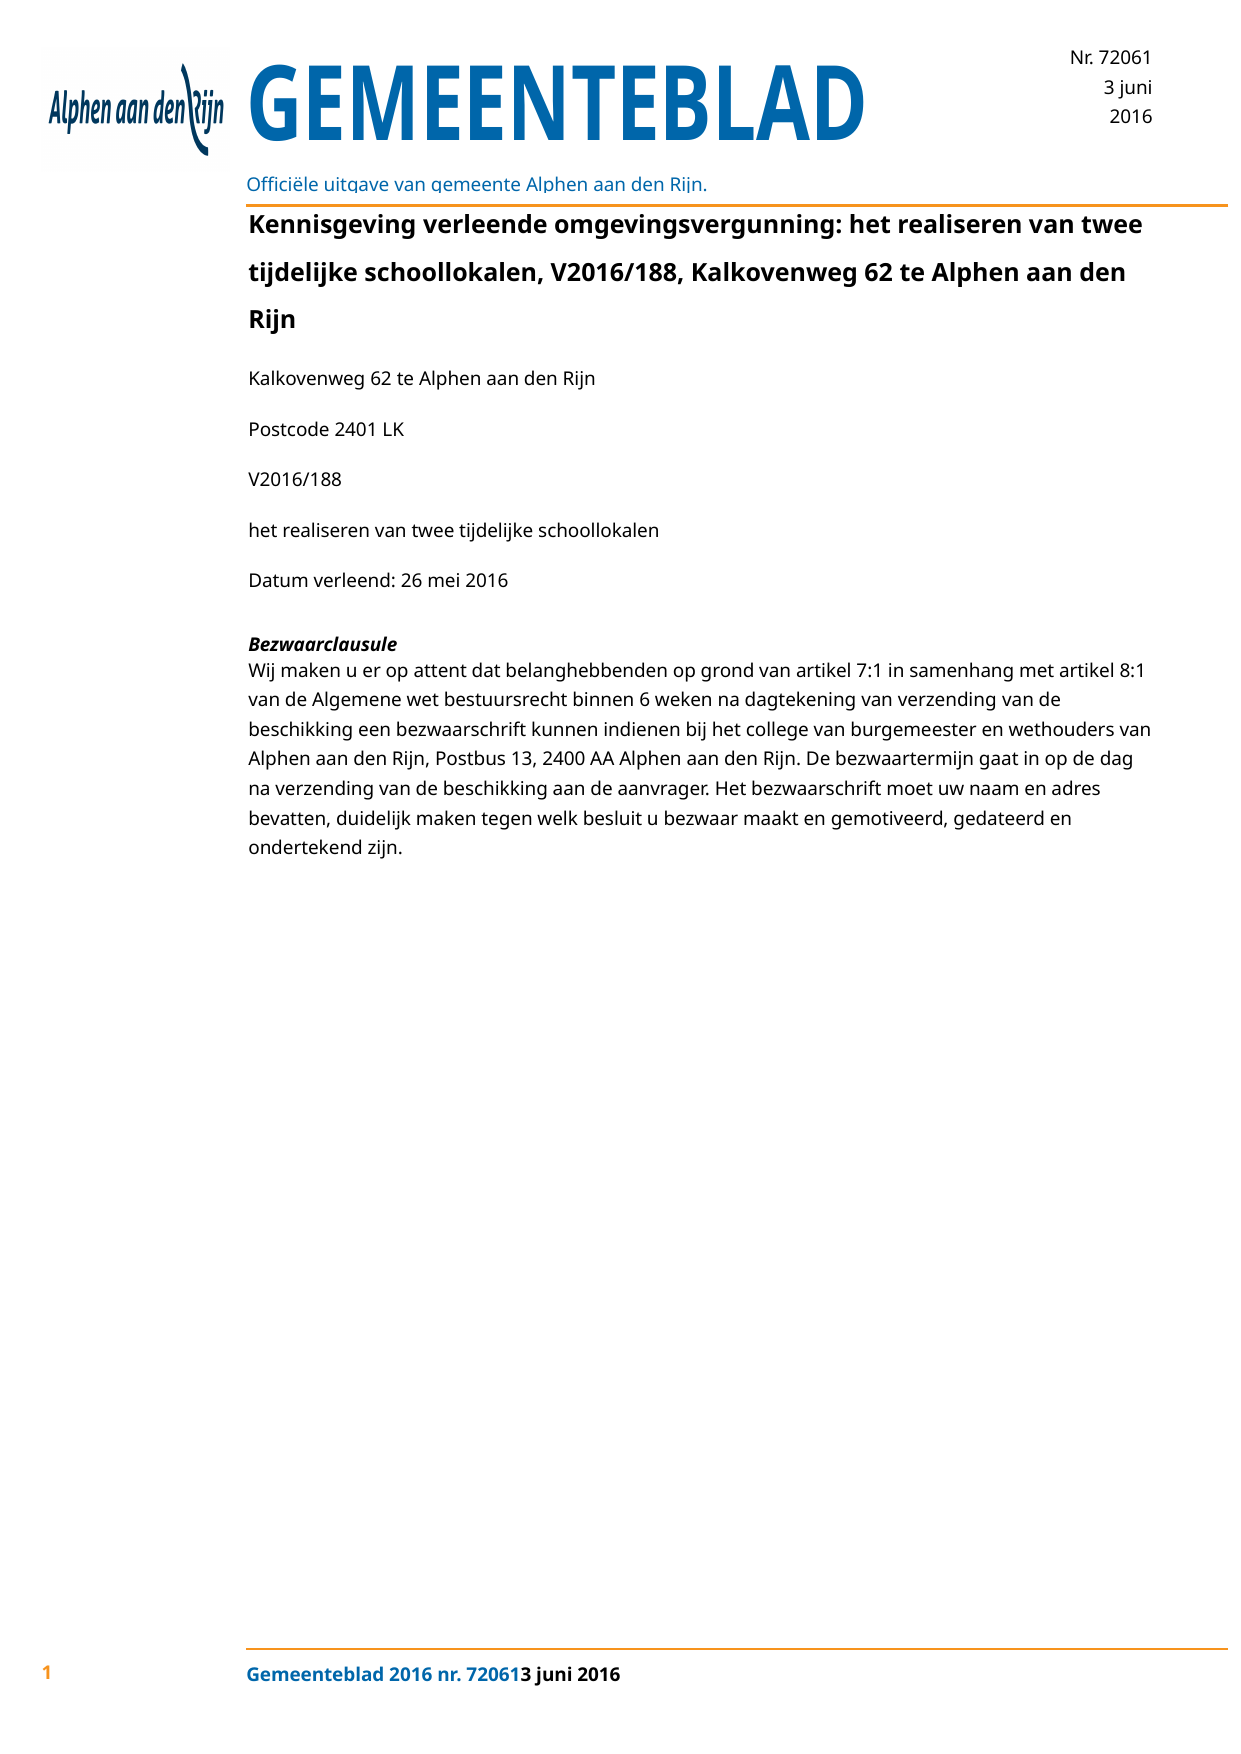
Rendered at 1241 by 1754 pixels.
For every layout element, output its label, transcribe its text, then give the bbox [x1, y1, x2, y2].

text Wij maken u er op attent dat belanghebbenden op grond van artikel 7:1 in samenhang met artikel 8:1 van de Algemene wet bestuursrecht binnen 6 weken na dagtekening van verzending van de beschikking een bezwaarschrift kunnen indienen bij het college van burgemeester en wethouders van Alphen aan den Rijn, Postbus 13, 2400 AA Alphen aan den Rijn. De bezwaartermijn gaat in op de dag na verzending van de beschikking aan de aanvrager. Het bezwaarschrift moet uw naam en adres bevatten, duidelijk maken tegen welk besluit u bezwaar maakt en gemotiveerd, gedateerd en ondertekend zijn. [248, 657, 1152, 860]
text het realiseren van twee tijdelijke schoollokalen [248, 517, 1152, 542]
text Bezwaarclausule [248, 631, 1152, 657]
text Kalkovenweg 62 te Alphen aan den Rijn [248, 366, 1152, 391]
text V2016/188 [248, 466, 1152, 492]
text Datum verleend: 26 mei 2016 [248, 567, 1152, 593]
picture [41, 47, 231, 172]
text Kennisgeving verleende omgevingsvergunning: het realiseren van twee tijdelijke schoollokalen, V2016/188, Kalkovenweg 62 te Alphen aan den Rijn [248, 207, 1152, 336]
text Postcode 2401 LK [248, 416, 1152, 442]
